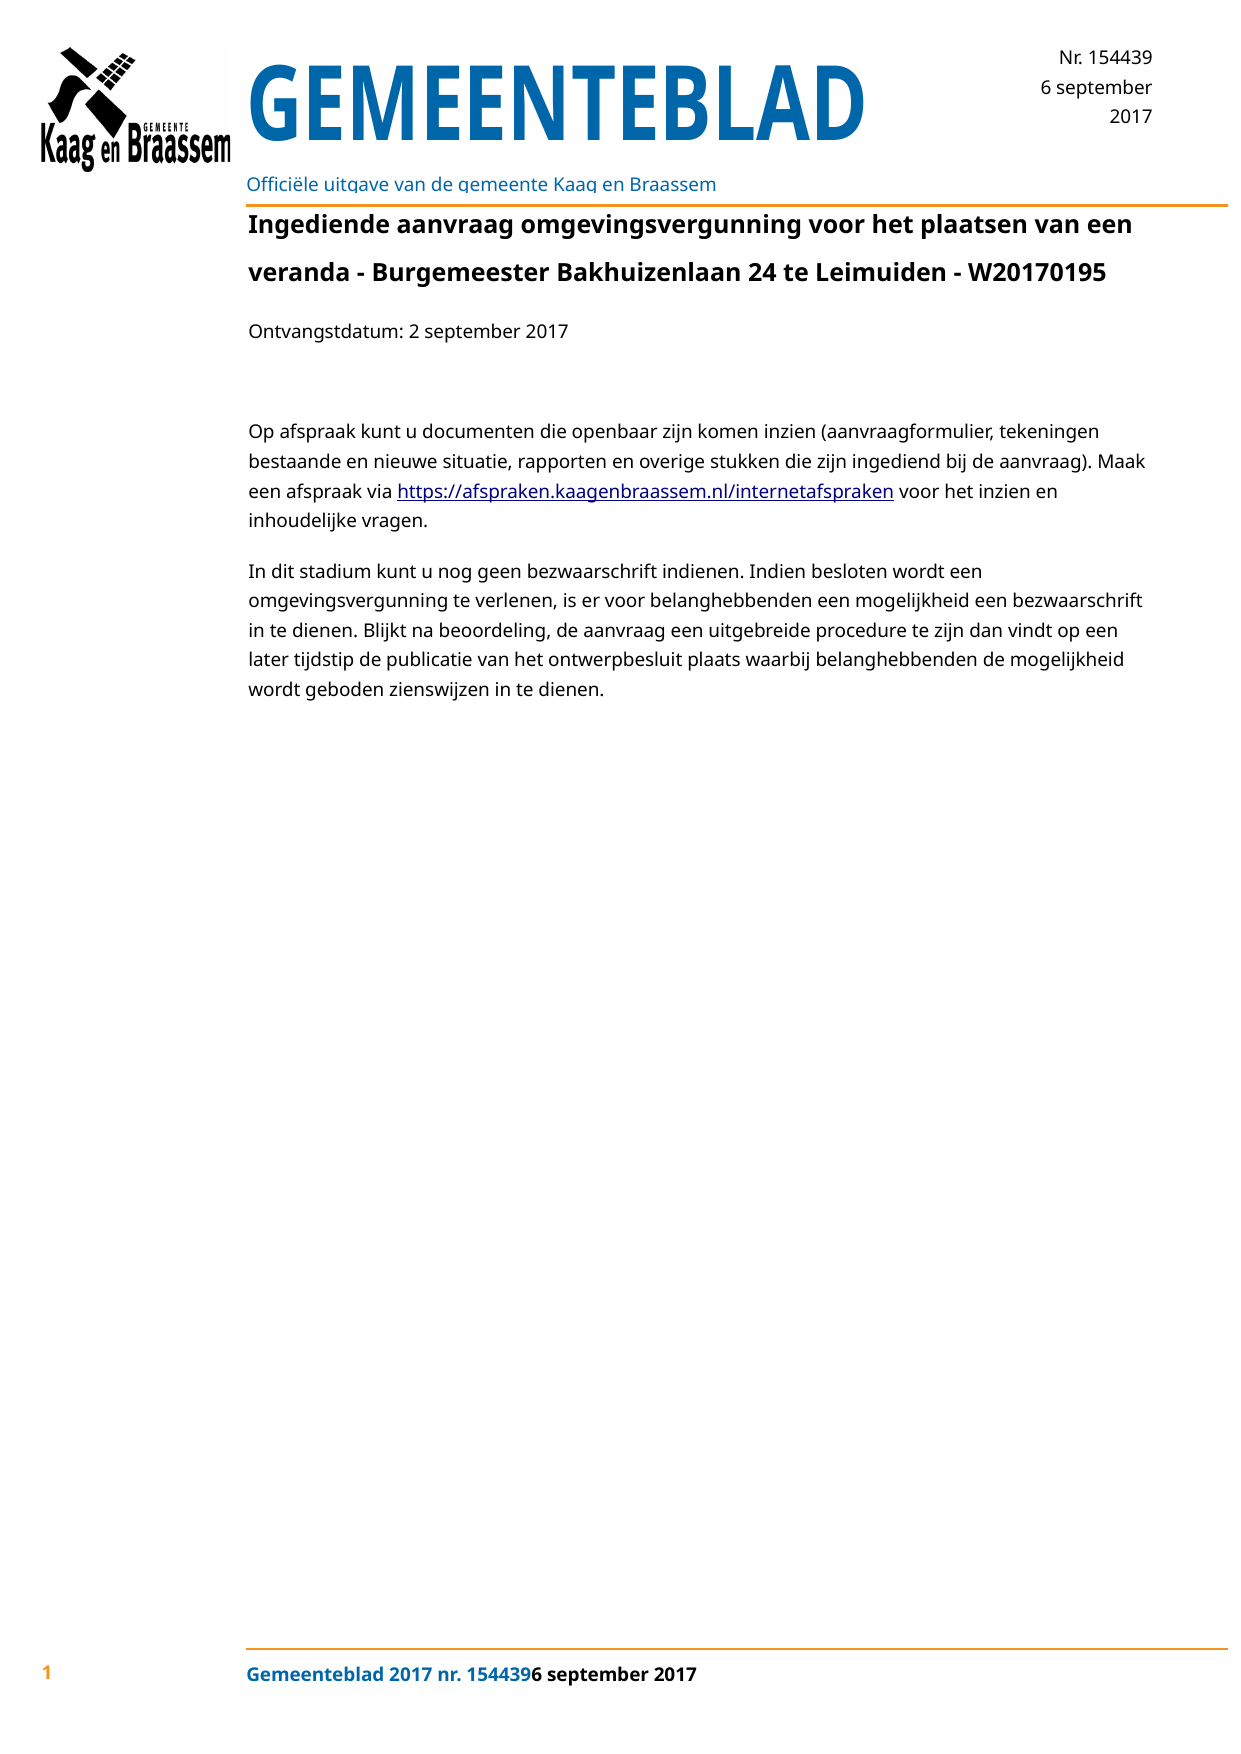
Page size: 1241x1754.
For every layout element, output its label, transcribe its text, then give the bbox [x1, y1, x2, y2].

text Ontvangstdatum: 2 september 2017 [248, 318, 1152, 344]
text Op afspraak kunt u documenten die openbaar zijn komen inzien (aanvraagformulier, tekeningen bestaande en nieuwe situatie, rapporten en overige stukken die zijn ingediend bij de aanvraag). Maak een afspraak via https://afspraken.kaagenbraassem.nl/internetafspraken voor het inzien en inhoudelijke vragen. [248, 419, 1152, 533]
text Ingediende aanvraag omgevingsvergunning voor het plaatsen van een veranda - Burgemeester Bakhuizenlaan 24 te Leimuiden - W20170195 [248, 207, 1152, 288]
picture [41, 47, 231, 172]
text In dit stadium kunt u nog geen bezwaarschrift indienen. Indien besloten wordt een omgevingsvergunning te verlenen, is er voor belanghebbenden een mogelijkheid een bezwaarschrift in te dienen. Blijkt na beoordeling, de aanvraag een uitgebreide procedure te zijn dan vindt op een later tijdstip de publicatie van het ontwerpbesluit plaats waarbij belanghebbenden de mogelijkheid wordt geboden zienswijzen in te dienen. [248, 558, 1152, 702]
